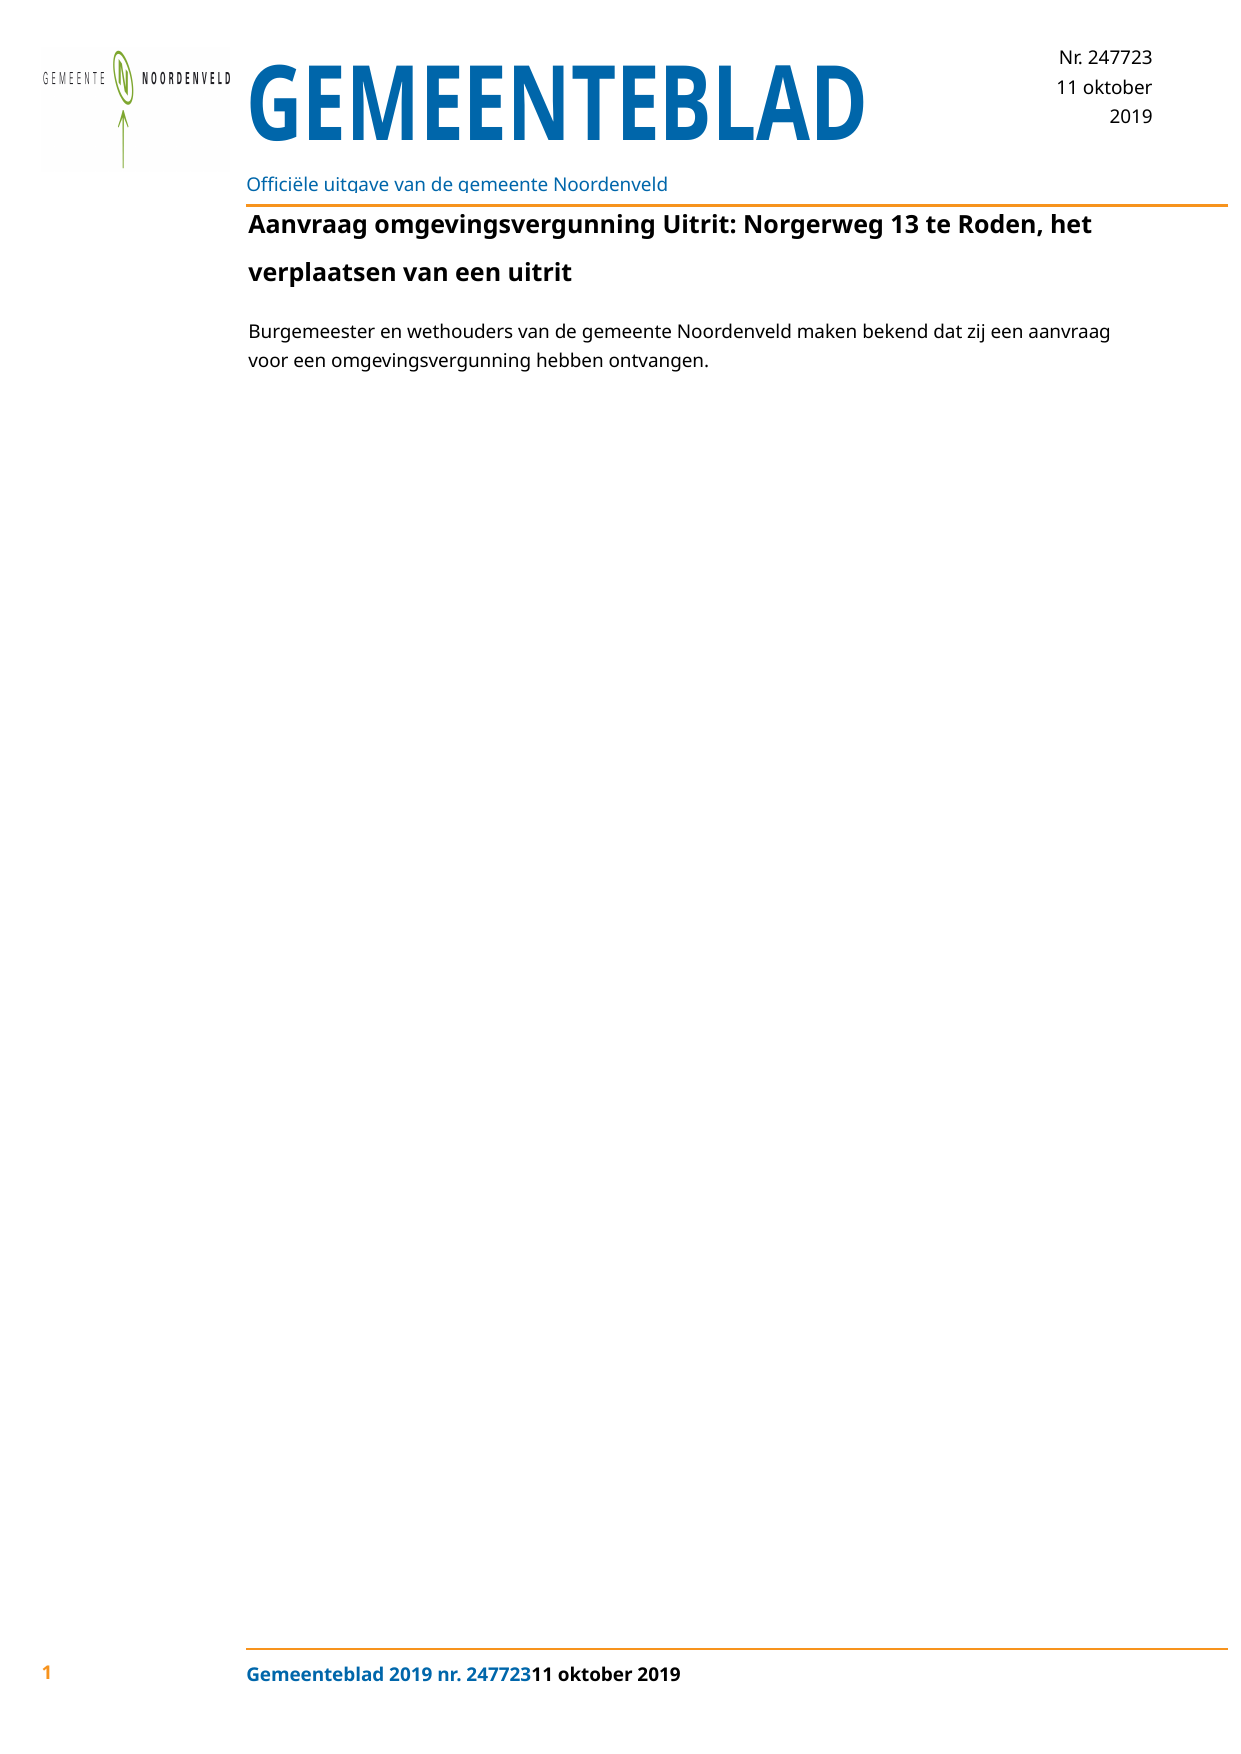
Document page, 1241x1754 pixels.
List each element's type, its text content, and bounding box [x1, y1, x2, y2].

text Aanvraag omgevingsvergunning Uitrit: Norgerweg 13 te Roden, het verplaatsen van een uitrit [248, 207, 1152, 288]
text Burgemeester en wethouders van de gemeente Noordenveld maken bekend dat zij een aanvraag voor een omgevingsvergunning hebben ontvangen. [248, 318, 1152, 373]
picture [41, 47, 231, 172]
